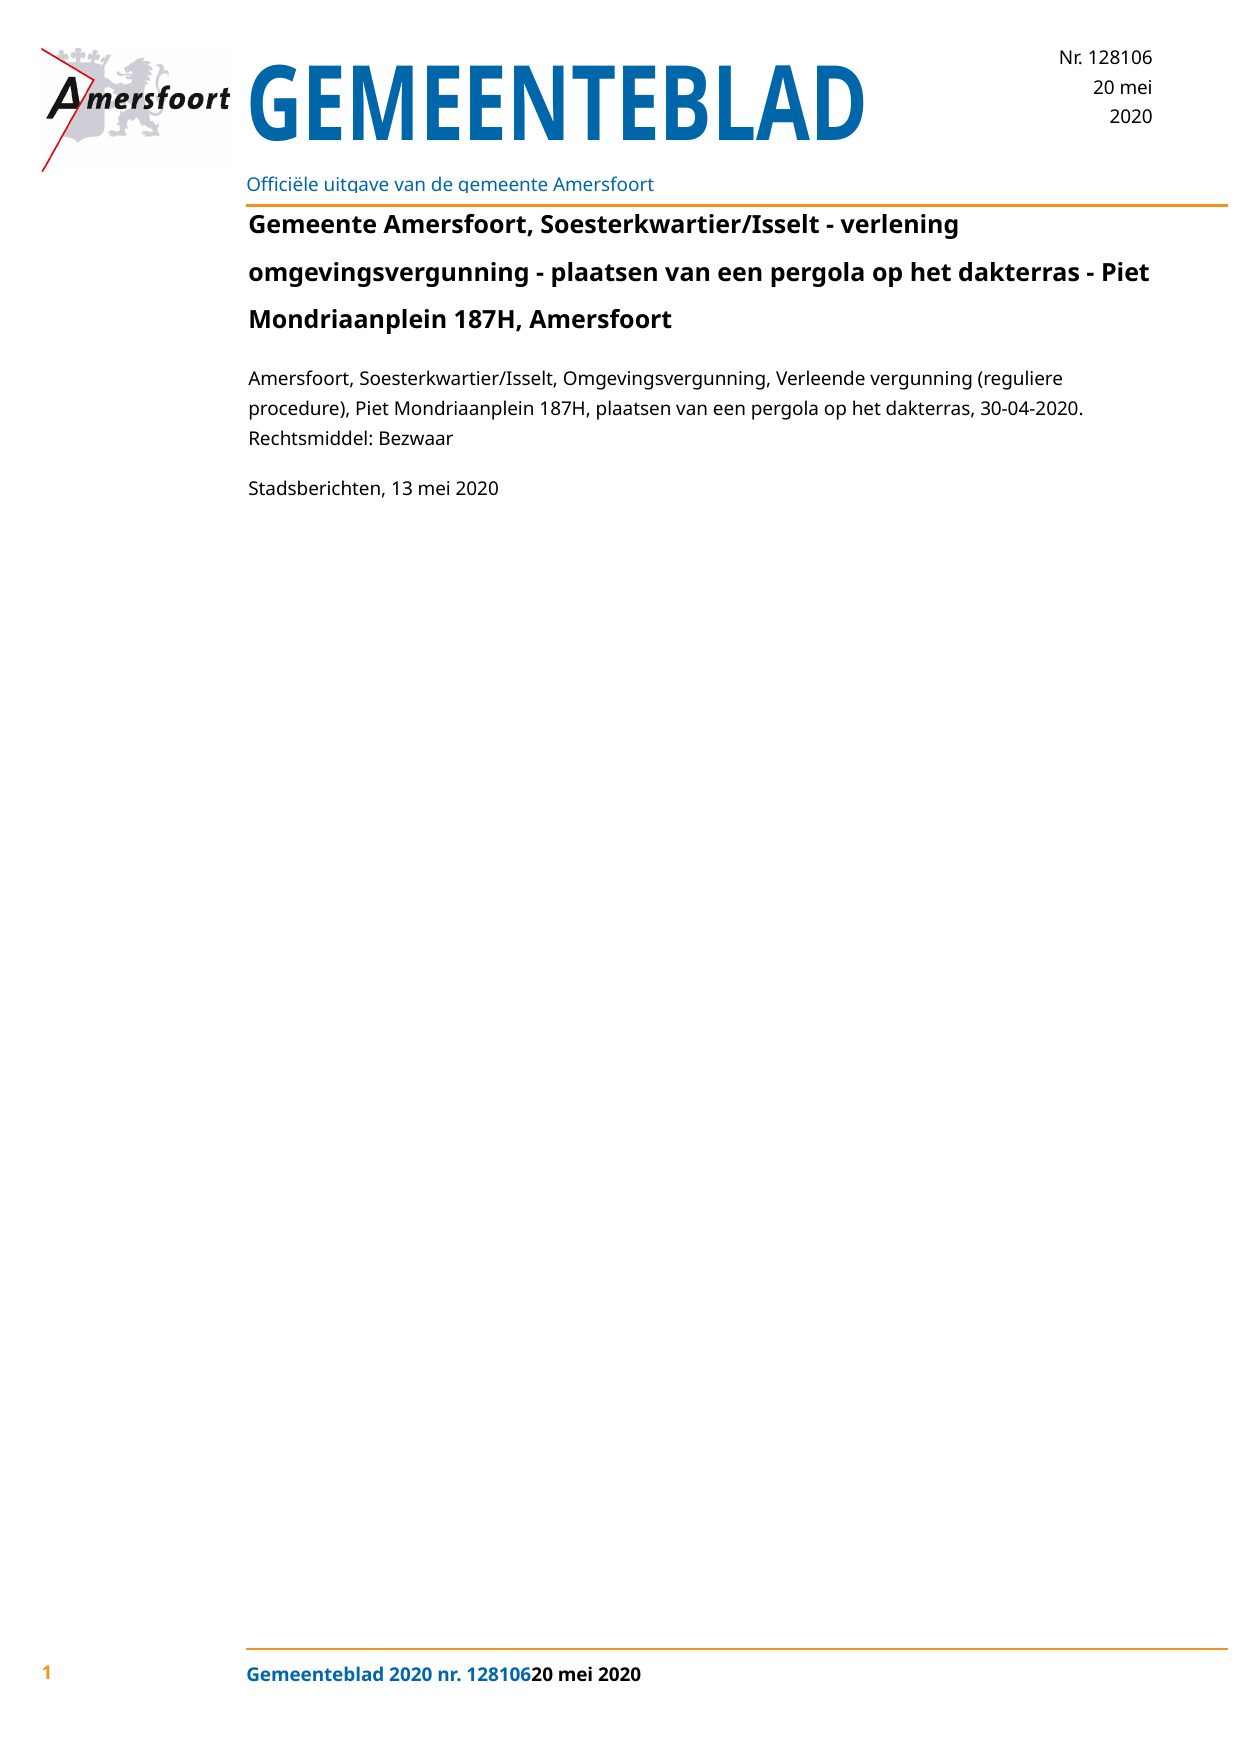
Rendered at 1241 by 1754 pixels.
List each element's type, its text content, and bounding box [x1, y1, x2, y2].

text Amersfoort, Soesterkwartier/Isselt, Omgevingsvergunning, Verleende vergunning (reguliere procedure), Piet Mondriaanplein 187H, plaatsen van een pergola op het dakterras, 30-04-2020. Rechtsmiddel: Bezwaar [248, 366, 1152, 450]
text Gemeente Amersfoort, Soesterkwartier/Isselt - verlening omgevingsvergunning - plaatsen van een pergola op het dakterras - Piet Mondriaanplein 187H, Amersfoort [248, 207, 1152, 336]
text Stadsberichten, 13 mei 2020 [248, 475, 1152, 501]
picture [41, 47, 231, 172]
